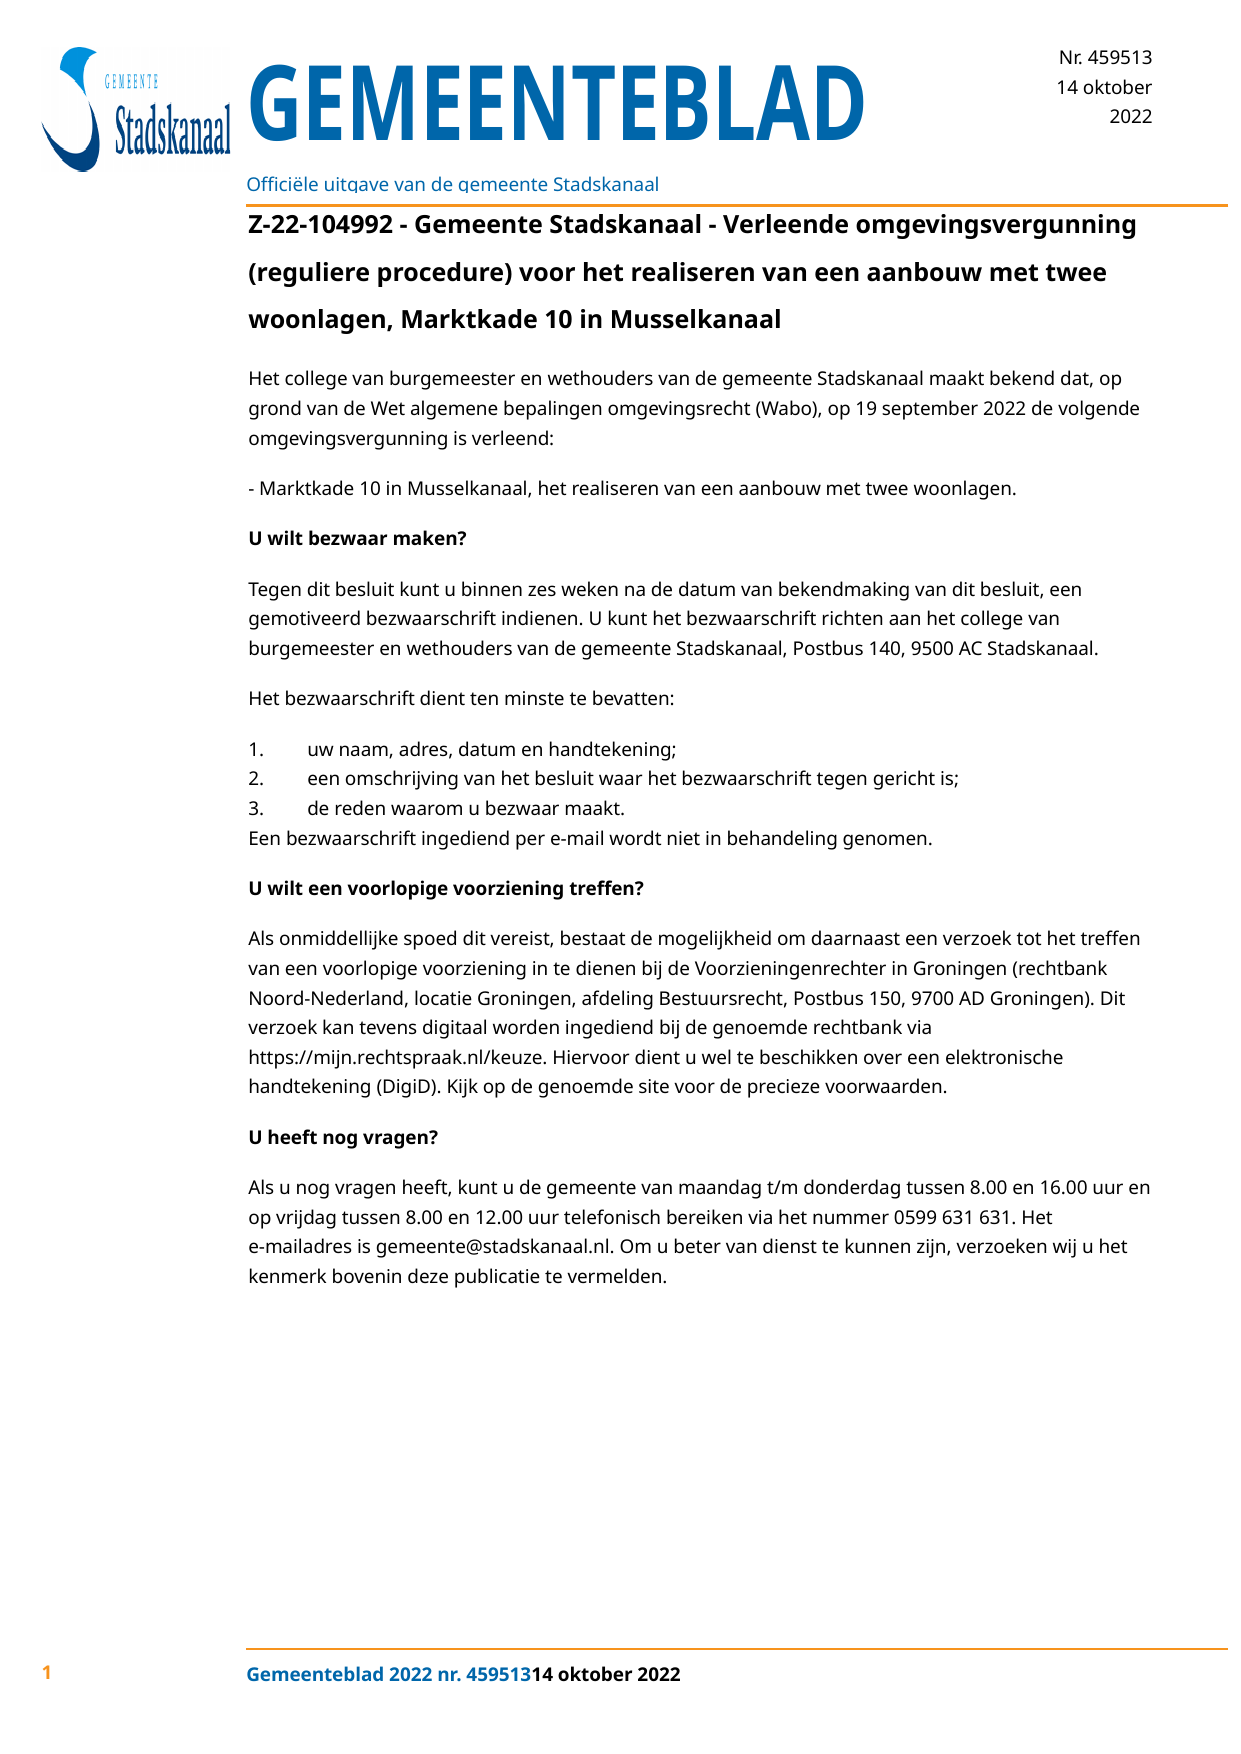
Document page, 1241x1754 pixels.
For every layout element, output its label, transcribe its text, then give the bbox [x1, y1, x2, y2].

text U heeft nog vragen? [248, 1124, 1152, 1149]
text U wilt een voorlopige voorziening treffen? [248, 875, 1152, 901]
text Een bezwaarschrift ingediend per e-mail wordt niet in behandeling genomen. [248, 825, 1152, 850]
picture [41, 47, 231, 172]
text Het college van burgemeester en wethouders van de gemeente Stadskanaal maakt bekend dat, op grond van de Wet algemene bepalingen omgevingsrecht (Wabo), op 19 september 2022 de volgende omgevingsvergunning is verleend: [248, 366, 1152, 450]
text Als onmiddellijke spoed dit vereist, bestaat de mogelijkheid om daarnaast een verzoek tot het treffen van een voorlopige voorziening in te dienen bij de Voorzieningenrechter in Groningen (rechtbank Noord-Nederland, locatie Groningen, afdeling Bestuursrecht, Postbus 150, 9700 AD Groningen). Dit verzoek kan tevens digitaal worden ingediend bij de genoemde rechtbank via https://mijn.rechtspraak.nl/keuze. Hiervoor dient u wel te beschikken over een elektronische handtekening (DigiD). Kijk op de genoemde site voor de precieze voorwaarden. [248, 926, 1152, 1099]
text U wilt bezwaar maken? [248, 526, 1152, 551]
list een omschrijving van het besluit waar het bezwaarschrift tegen gericht is; [248, 766, 1152, 791]
text Z-22-104992 - Gemeente Stadskanaal - Verleende omgevingsvergunning (reguliere procedure) voor het realiseren van een aanbouw met twee woonlagen, Marktkade 10 in Musselkanaal [248, 207, 1152, 336]
list uw naam, adres, datum en handtekening; [248, 736, 1152, 762]
text - Marktkade 10 in Musselkanaal, het realiseren van een aanbouw met twee woonlagen. [248, 475, 1152, 501]
text Het bezwaarschrift dient ten minste te bevatten: [248, 686, 1152, 711]
list de reden waarom u bezwaar maakt. [248, 795, 1152, 821]
text Als u nog vragen heeft, kunt u de gemeente van maandag t/m donderdag tussen 8.00 en 16.00 uur en op vrijdag tussen 8.00 en 12.00 uur telefonisch bereiken via het nummer 0599 631 631. Het e‑mailadres is gemeente@stadskanaal.nl. Om u beter van dienst te kunnen zijn, verzoeken wij u het kenmerk bovenin deze publicatie te vermelden. [248, 1174, 1152, 1289]
text Tegen dit besluit kunt u binnen zes weken na de datum van bekendmaking van dit besluit, een gemotiveerd bezwaarschrift indienen. U kunt het bezwaarschrift richten aan het college van burgemeester en wethouders van de gemeente Stadskanaal, Postbus 140, 9500 AC Stadskanaal. [248, 576, 1152, 661]
